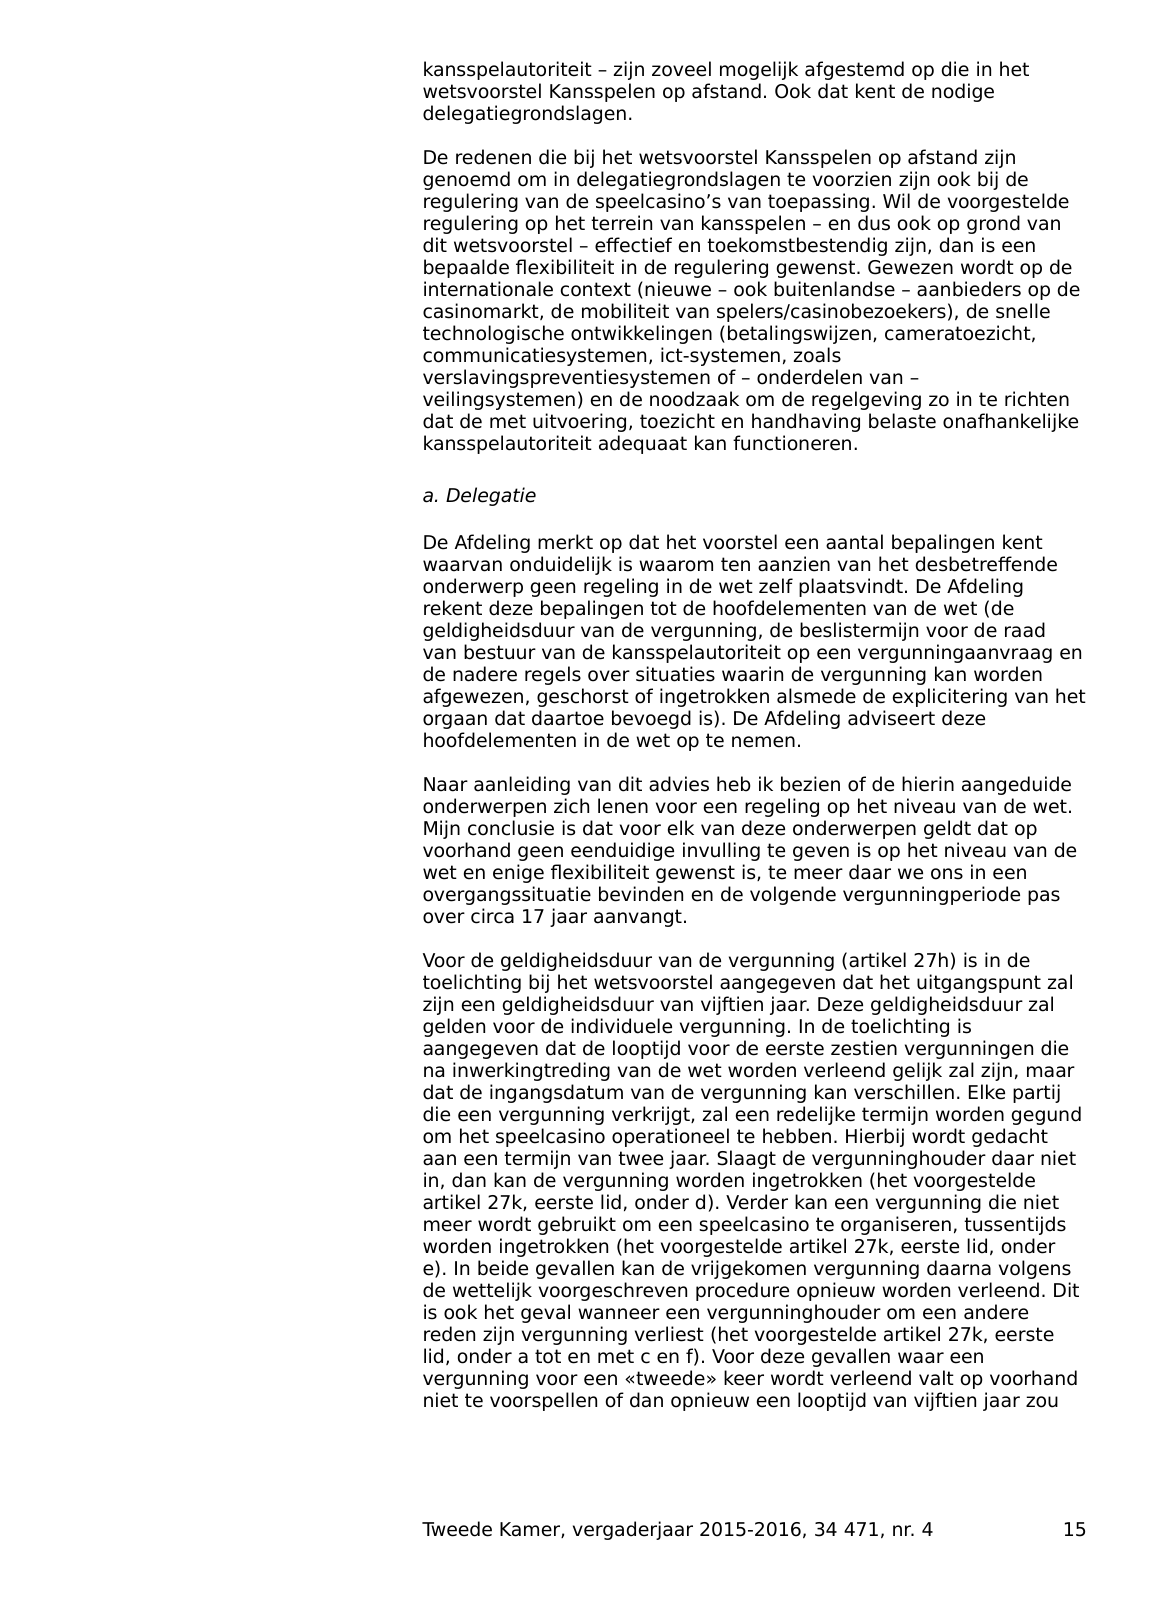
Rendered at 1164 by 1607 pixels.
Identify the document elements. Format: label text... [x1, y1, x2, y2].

subtitle a. Delegatie [422, 485, 1087, 507]
text Naar aanleiding van dit advies heb ik bezien of de hierin aangeduide onderwerpen zich lenen voor een regeling op het niveau van de wet. Mijn conclusie is dat voor elk van deze onderwerpen geldt dat op voorhand geen eenduidige invulling te geven is op het niveau van de wet en enige flexibiliteit gewenst is, te meer daar we ons in een overgangssituatie bevinden en de volgende vergunningperiode pas over circa 17 jaar aanvangt. [422, 774, 1087, 928]
text De redenen die bij het wetsvoorstel Kansspelen op afstand zijn genoemd om in delegatiegrondslagen te voorzien zijn ook bij de regulering van de speelcasino’s van toepassing. Wil de voorgestelde regulering op het terrein van kansspelen – en dus ook op grond van dit wetsvoorstel – effectief en toekomstbestendig zijn, dan is een bepaalde flexibiliteit in de regulering gewenst. Gewezen wordt op de internationale context (nieuwe – ook buitenlandse – aanbieders op de casinomarkt, de mobiliteit van spelers/casinobezoekers), de snelle technologische ontwikkelingen (betalingswijzen, cameratoezicht, communicatiesystemen, ict-systemen, zoals verslavingspreventiesystemen of – onderdelen van – veilingsystemen) en de noodzaak om de regelgeving zo in te richten dat de met uitvoering, toezicht en handhaving belaste onafhankelijke kansspelautoriteit adequaat kan functioneren. [422, 147, 1087, 455]
text Voor de geldigheidsduur van de vergunning (artikel 27h) is in de toelichting bij het wetsvoorstel aangegeven dat het uitgangspunt zal zijn een geldigheidsduur van vijftien jaar. Deze geldigheidsduur zal gelden voor de individuele vergunning. In de toelichting is aangegeven dat de looptijd voor de eerste zestien vergunningen die na inwerkingtreding van de wet worden verleend gelijk zal zijn, maar dat de ingangsdatum van de vergunning kan verschillen. Elke partij die een vergunning verkrijgt, zal een redelijke termijn worden gegund om het speelcasino operationeel te hebben. Hierbij wordt gedacht aan een termijn van twee jaar. Slaagt de vergunninghouder daar niet in, dan kan de vergunning worden ingetrokken (het voorgestelde artikel 27k, eerste lid, onder d). Verder kan een vergunning die niet meer wordt gebruikt om een speelcasino te organiseren, tussentijds worden ingetrokken (het voorgestelde artikel 27k, eerste lid, onder e). In beide gevallen kan de vrijgekomen vergunning daarna volgens de wettelijk voorgeschreven procedure opnieuw worden verleend. Dit is ook het geval wanneer een vergunninghouder om een andere reden zijn vergunning verliest (het voorgestelde artikel 27k, eerste lid, onder a tot en met c en f). Voor deze gevallen waar een vergunning voor een «tweede» keer wordt verleend valt op voorhand niet te voorspellen of dan opnieuw een looptijd van vijftien jaar zou [422, 950, 1087, 1411]
text De Afdeling merkt op dat het voorstel een aantal bepalingen kent waarvan onduidelijk is waarom ten aanzien van het desbetreffende onderwerp geen regeling in de wet zelf plaatsvindt. De Afdeling rekent deze bepalingen tot de hoofdelementen van de wet (de geldigheidsduur van de vergunning, de beslistermijn voor de raad van bestuur van de kansspelautoriteit op een vergunningaanvraag en de nadere regels over situaties waarin de vergunning kan worden afgewezen, geschorst of ingetrokken alsmede de explicitering van het orgaan dat daartoe bevoegd is). De Afdeling adviseert deze hoofdelementen in de wet op te nemen. [422, 532, 1087, 752]
text kansspelautoriteit – zijn zoveel mogelijk afgestemd op die in het wetsvoorstel Kansspelen op afstand. Ook dat kent de nodige delegatiegrondslagen. [422, 59, 1087, 125]
